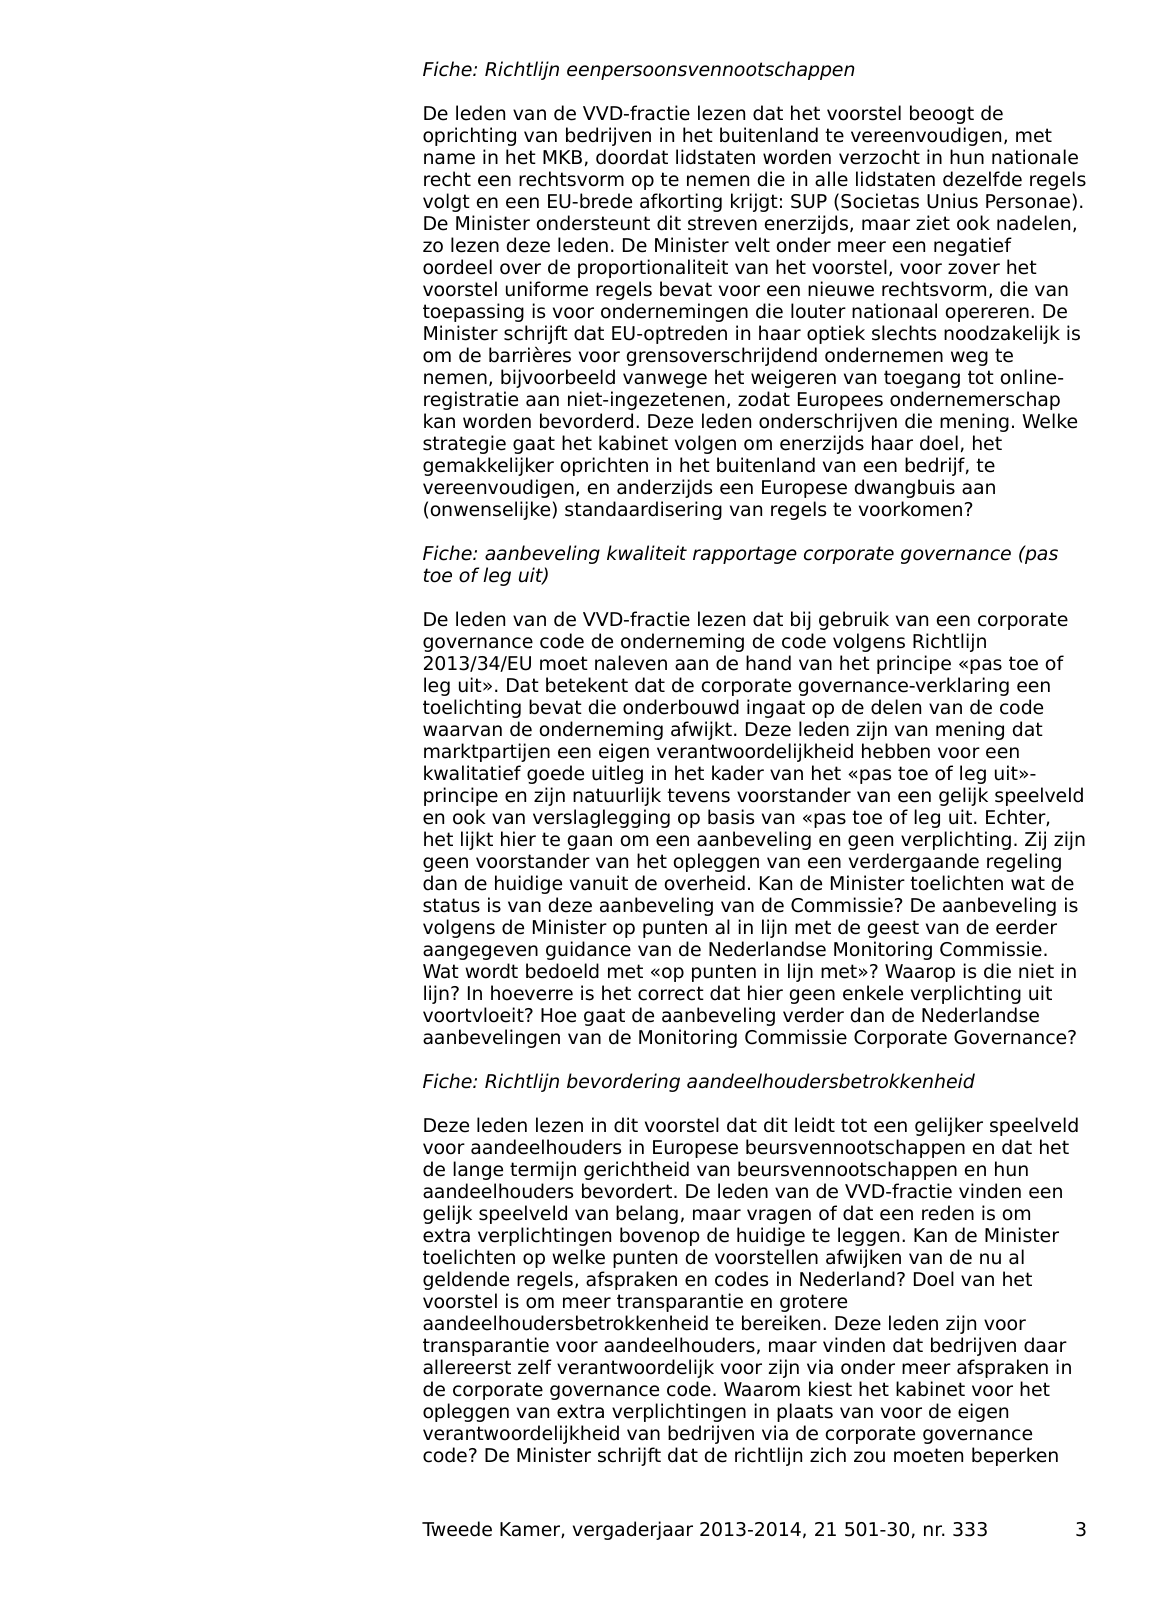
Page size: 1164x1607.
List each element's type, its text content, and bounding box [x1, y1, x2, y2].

text De leden van de VVD-fractie lezen dat het voorstel beoogt de oprichting van bedrijven in het buitenland te vereenvoudigen, met name in het MKB, doordat lidstaten worden verzocht in hun nationale recht een rechtsvorm op te nemen die in alle lidstaten dezelfde regels volgt en een EU-brede afkorting krijgt: SUP (Societas Unius Personae). De Minister ondersteunt dit streven enerzijds, maar ziet ook nadelen, zo lezen deze leden. De Minister velt onder meer een negatief oordeel over de proportionaliteit van het voorstel, voor zover het voorstel uniforme regels bevat voor een nieuwe rechtsvorm, die van toepassing is voor ondernemingen die louter nationaal opereren. De Minister schrijft dat EU-optreden in haar optiek slechts noodzakelijk is om de barrières voor grensoverschrijdend ondernemen weg te nemen, bijvoorbeeld vanwege het weigeren van toegang tot online-registratie aan niet-ingezetenen, zodat Europees ondernemerschap kan worden bevorderd. Deze leden onderschrijven die mening. Welke strategie gaat het kabinet volgen om enerzijds haar doel, het gemakkelijker oprichten in het buitenland van een bedrijf, te vereenvoudigen, en anderzijds een Europese dwangbuis aan (onwenselijke) standaardisering van regels te voorkomen? [422, 103, 1087, 521]
subtitle Fiche: Richtlijn bevordering aandeelhoudersbetrokkenheid [422, 1071, 1087, 1093]
subtitle Fiche: aanbeveling kwaliteit rapportage corporate governance (pas toe of leg uit) [422, 543, 1087, 587]
text Deze leden lezen in dit voorstel dat dit leidt tot een gelijker speelveld voor aandeelhouders in Europese beursvennootschappen en dat het de lange termijn gerichtheid van beursvennootschappen en hun aandeelhouders bevordert. De leden van de VVD-fractie vinden een gelijk speelveld van belang, maar vragen of dat een reden is om extra verplichtingen bovenop de huidige te leggen. Kan de Minister toelichten op welke punten de voorstellen afwijken van de nu al geldende regels, afspraken en codes in Nederland? Doel van het voorstel is om meer transparantie en grotere aandeelhoudersbetrokkenheid te bereiken. Deze leden zijn voor transparantie voor aandeelhouders, maar vinden dat bedrijven daar allereerst zelf verantwoordelijk voor zijn via onder meer afspraken in de corporate governance code. Waarom kiest het kabinet voor het opleggen van extra verplichtingen in plaats van voor de eigen verantwoordelijkheid van bedrijven via de corporate governance code? De Minister schrijft dat de richtlijn zich zou moeten beperken [422, 1115, 1087, 1467]
text De leden van de VVD-fractie lezen dat bij gebruik van een corporate governance code de onderneming de code volgens Richtlijn 2013/34/EU moet naleven aan de hand van het principe «pas toe of leg uit». Dat betekent dat de corporate governance-verklaring een toelichting bevat die onderbouwd ingaat op de delen van de code waarvan de onderneming afwijkt. Deze leden zijn van mening dat marktpartijen een eigen verantwoordelijkheid hebben voor een kwalitatief goede uitleg in het kader van het «pas toe of leg uit»-principe en zijn natuurlijk tevens voorstander van een gelijk speelveld en ook van verslaglegging op basis van «pas toe of leg uit. Echter, het lijkt hier te gaan om een aanbeveling en geen verplichting. Zij zijn geen voorstander van het opleggen van een verdergaande regeling dan de huidige vanuit de overheid. Kan de Minister toelichten wat de status is van deze aanbeveling van de Commissie? De aanbeveling is volgens de Minister op punten al in lijn met de geest van de eerder aangegeven guidance van de Nederlandse Monitoring Commissie. Wat wordt bedoeld met «op punten in lijn met»? Waarop is die niet in lijn? In hoeverre is het correct dat hier geen enkele verplichting uit voortvloeit? Hoe gaat de aanbeveling verder dan de Nederlandse aanbevelingen van de Monitoring Commissie Corporate Governance? [422, 609, 1087, 1049]
subtitle Fiche: Richtlijn eenpersoonsvennootschappen [422, 59, 1087, 81]
